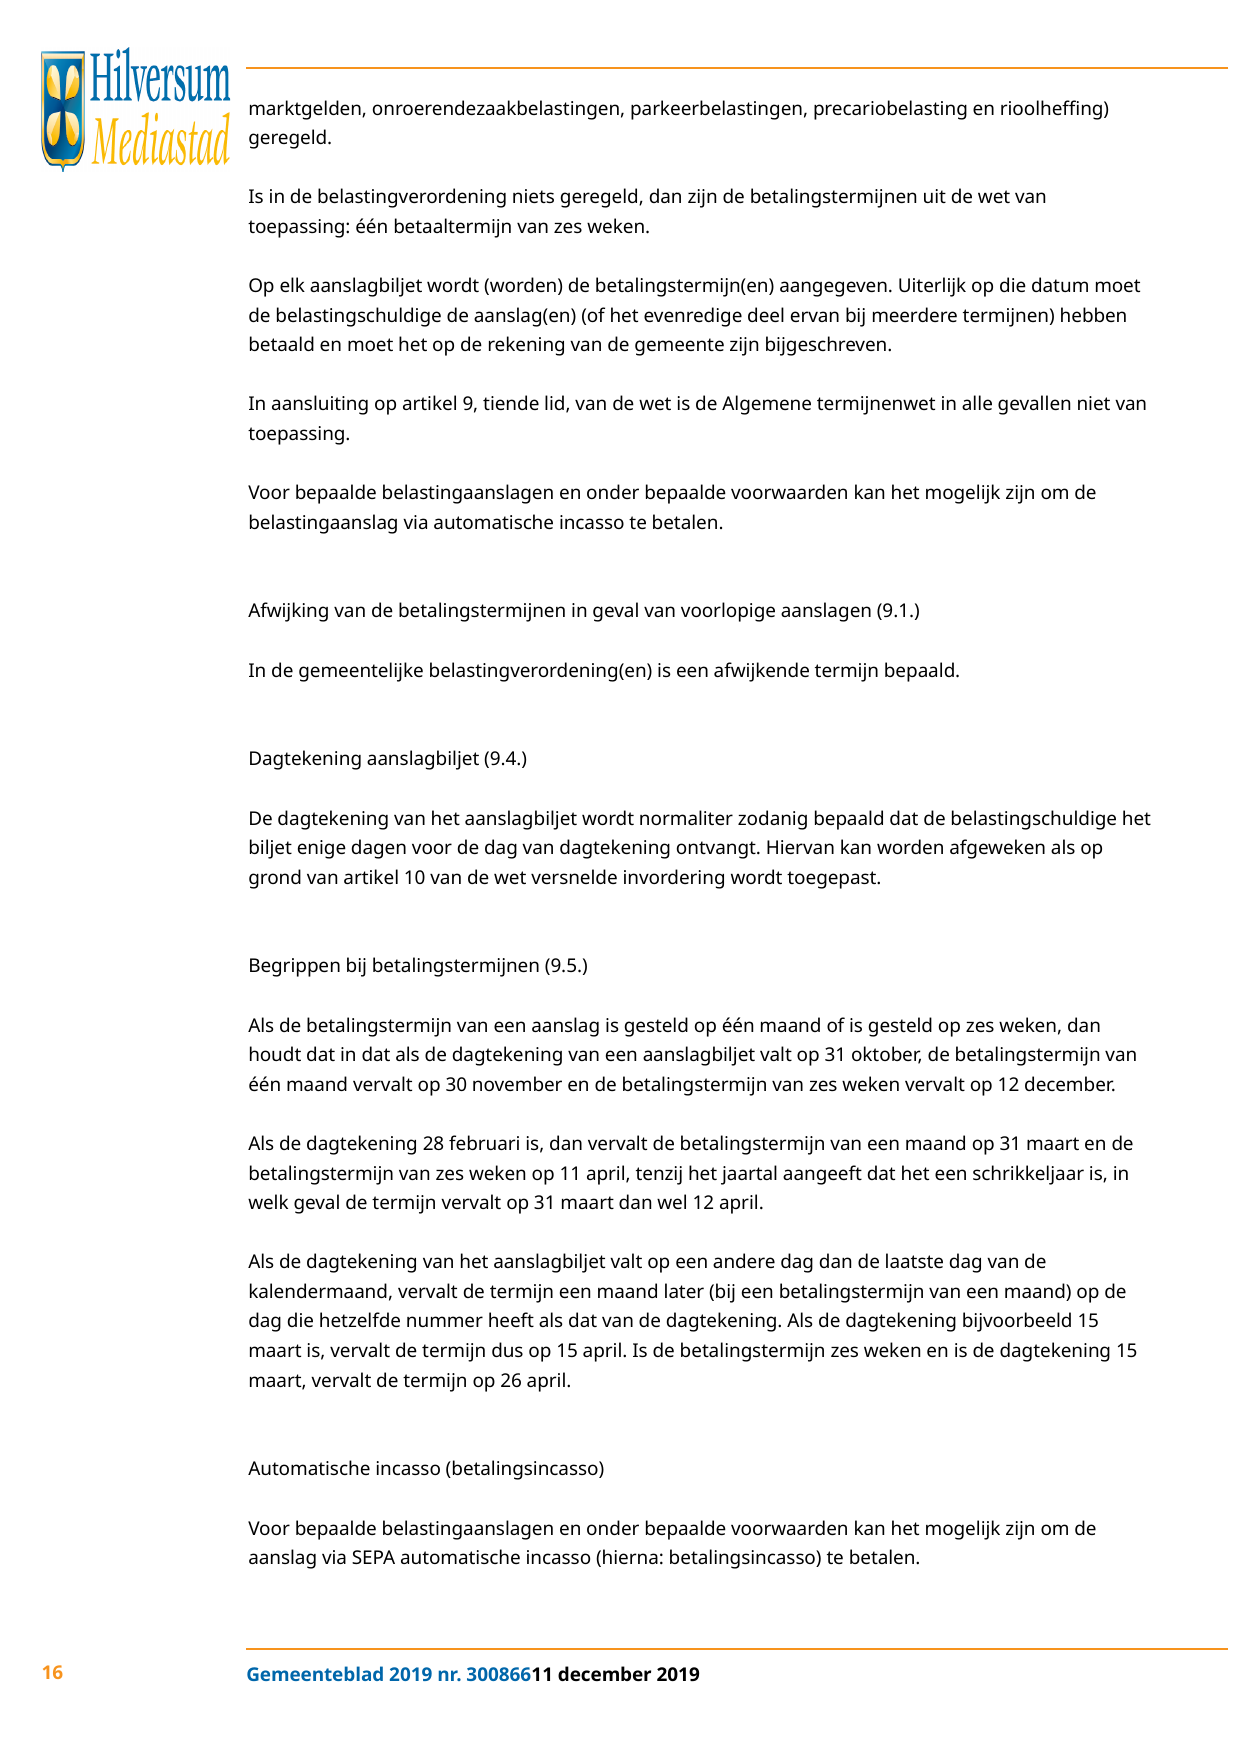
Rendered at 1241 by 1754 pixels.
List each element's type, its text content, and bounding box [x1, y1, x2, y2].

text Voor bepaalde belastingaanslagen en onder bepaalde voorwaarden kan het mogelijk zijn om de aanslag via SEPA automatische incasso (hierna: betalingsincasso) te betalen. [248, 1515, 1152, 1570]
text Automatische incasso (betalingsincasso) [248, 1456, 1152, 1481]
picture [41, 47, 231, 172]
text Voor bepaalde belastingaanslagen en onder bepaalde voorwaarden kan het mogelijk zijn om de belastingaanslag via automatische incasso te betalen. [248, 479, 1152, 535]
text In de gemeentelijke belastingverordening(en) is een afwijkende termijn bepaald. [248, 657, 1152, 683]
text De dagtekening van het aanslagbiljet wordt normaliter zodanig bepaald dat de belastingschuldige het biljet enige dagen voor de dag van dagtekening ontvangt. Hiervan kan worden afgeweken als op grond van artikel 10 van de wet versnelde invordering wordt toegepast. [248, 805, 1152, 890]
text Begrippen bij betalingstermijnen (9.5.) [248, 953, 1152, 978]
text marktgelden, onroerendezaakbelastingen, parkeerbelastingen, precariobelasting en rioolheffing) geregeld. [248, 95, 1152, 150]
text Op elk aanslagbiljet wordt (worden) de betalingstermijn(en) aangegeven. Uiterlijk op die datum moet de belastingschuldige de aanslag(en) (of het evenredige deel ervan bij meerdere termijnen) hebben betaald en moet het op de rekening van de gemeente zijn bijgeschreven. [248, 272, 1152, 357]
text Is in de belastingverordening niets geregeld, dan zijn de betalingstermijnen uit de wet van toepassing: één betaaltermijn van zes weken. [248, 183, 1152, 239]
text Als de betalingstermijn van een aanslag is gesteld op één maand of is gesteld op zes weken, dan houdt dat in dat als de dagtekening van een aanslagbiljet valt op 31 oktober, de betalingstermijn van één maand vervalt op 30 november en de betalingstermijn van zes weken vervalt op 12 december. [248, 1012, 1152, 1097]
text Afwijking van de betalingstermijnen in geval van voorlopige aanslagen (9.1.) [248, 598, 1152, 623]
text Dagtekening aanslagbiljet (9.4.) [248, 746, 1152, 771]
text In aansluiting op artikel 9, tiende lid, van de wet is de Algemene termijnenwet in alle gevallen niet van toepassing. [248, 391, 1152, 446]
text Als de dagtekening 28 februari is, dan vervalt de betalingstermijn van een maand op 31 maart en de betalingstermijn van zes weken op 11 april, tenzij het jaartal aangeeft dat het een schrikkeljaar is, in welk geval de termijn vervalt op 31 maart dan wel 12 april. [248, 1130, 1152, 1215]
text Als de dagtekening van het aanslagbiljet valt op een andere dag dan de laatste dag van de kalendermaand, vervalt de termijn een maand later (bij een betalingstermijn van een maand) op de dag die hetzelfde nummer heeft als dat van de dagtekening. Als de dagtekening bijvoorbeeld 15 maart is, vervalt de termijn dus op 15 april. Is de betalingstermijn zes weken en is de dagtekening 15 maart, vervalt de termijn op 26 april. [248, 1248, 1152, 1393]
